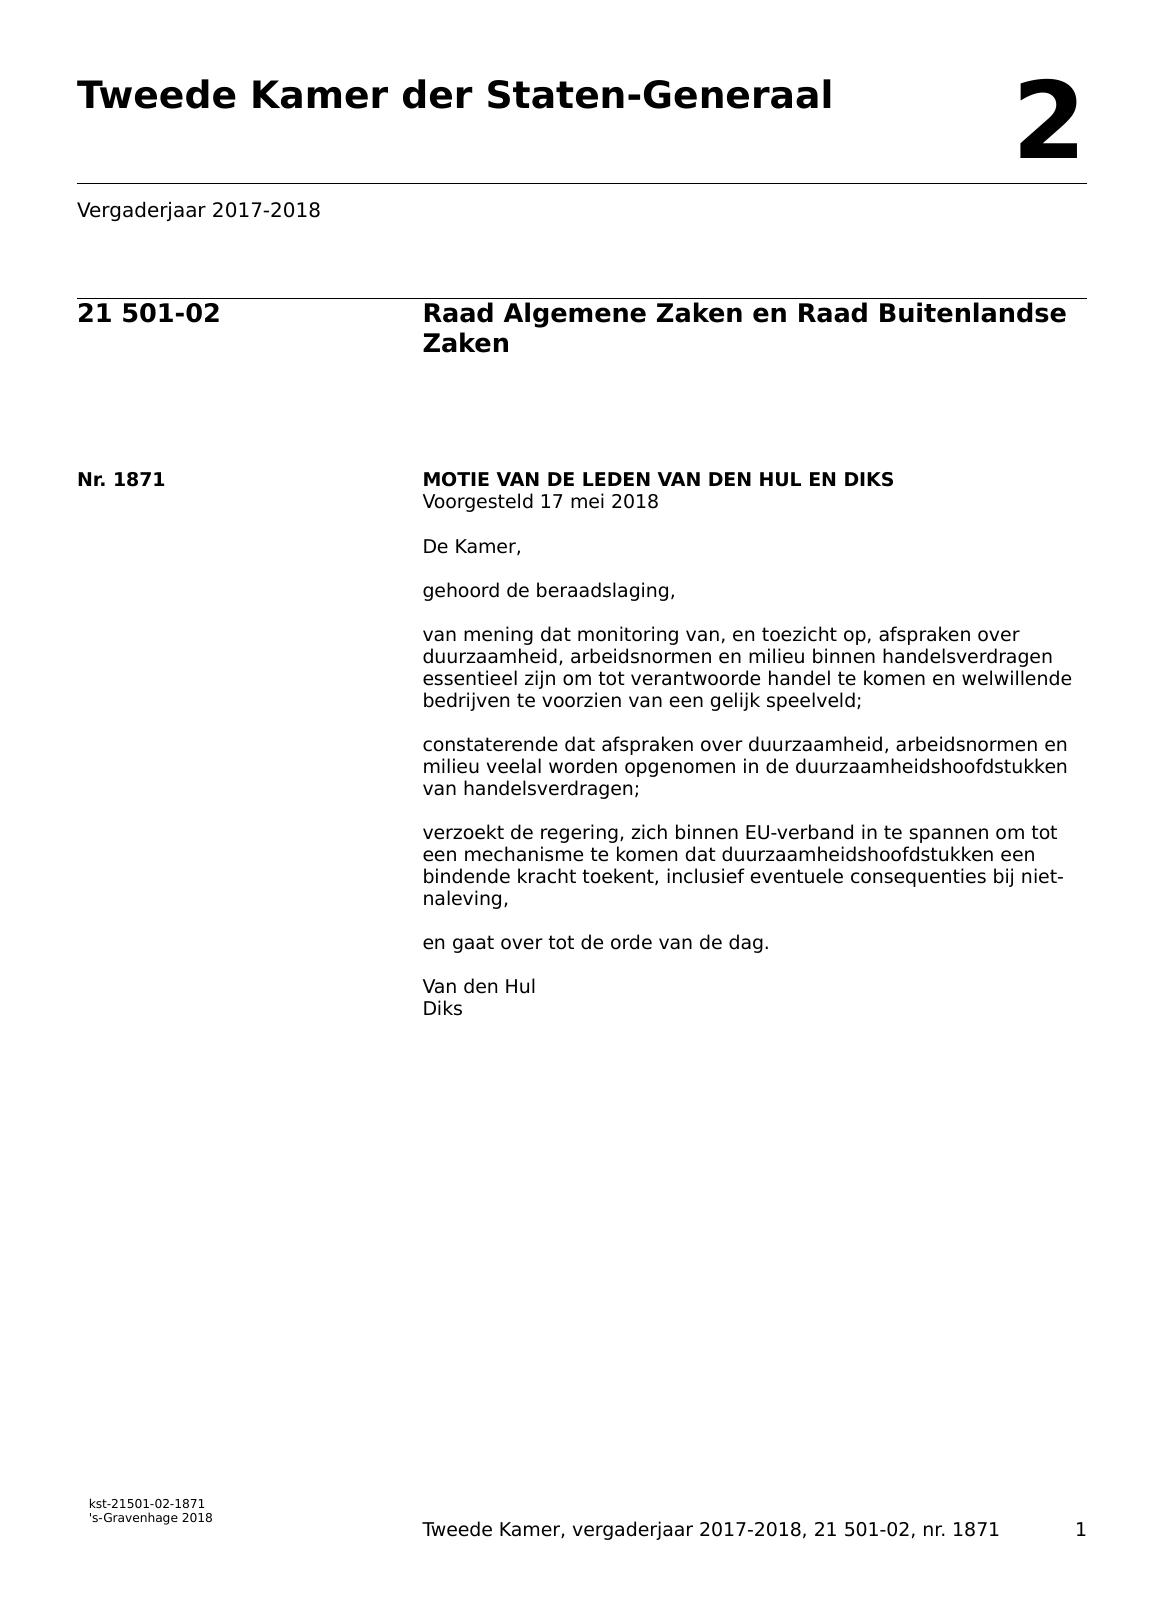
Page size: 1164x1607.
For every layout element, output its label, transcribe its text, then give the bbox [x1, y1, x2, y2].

text Diks [422, 998, 1087, 1020]
text van mening dat monitoring van, en toezicht op, afspraken over duurzaamheid, arbeidsnormen en milieu binnen handelsverdragen essentieel zijn om tot verantwoorde handel te komen en welwillende bedrijven te voorzien van een gelijk speelveld; [422, 624, 1087, 712]
text Voorgesteld 17 mei 2018 [422, 491, 1087, 513]
text gehoord de beraadslaging, [422, 580, 1087, 602]
table_header Tweede Kamer der Staten-Generaal [77, 59, 886, 183]
text De Kamer, [422, 536, 1087, 557]
text kst-21501-02-1871 [88, 1497, 323, 1511]
text Van den Hul [422, 976, 1087, 998]
text verzoekt de regering, zich binnen EU-verband in te spannen om tot een mechanisme te komen dat duurzaamheidshoofdstukken een bindende kracht toekent, inclusief eventuele consequenties bij niet-naleving, [422, 822, 1087, 910]
table_cell Vergaderjaar 2017-2018 [77, 184, 1087, 298]
subtitle Nr. 1871 MOTIE VAN DE LEDEN VAN DEN HUL EN DIKS [77, 469, 1087, 491]
text en gaat over tot de orde van de dag. [422, 932, 1087, 954]
subtitle 21 501-02 Raad Algemene Zaken en Raad Buitenlandse Zaken [77, 299, 1087, 358]
text constaterende dat afspraken over duurzaamheid, arbeidsnormen en milieu veelal worden opgenomen in de duurzaamheidshoofdstukken van handelsverdragen; [422, 734, 1087, 800]
text 's-Gravenhage 2018 [88, 1511, 323, 1525]
table_header 2 [886, 59, 1087, 183]
